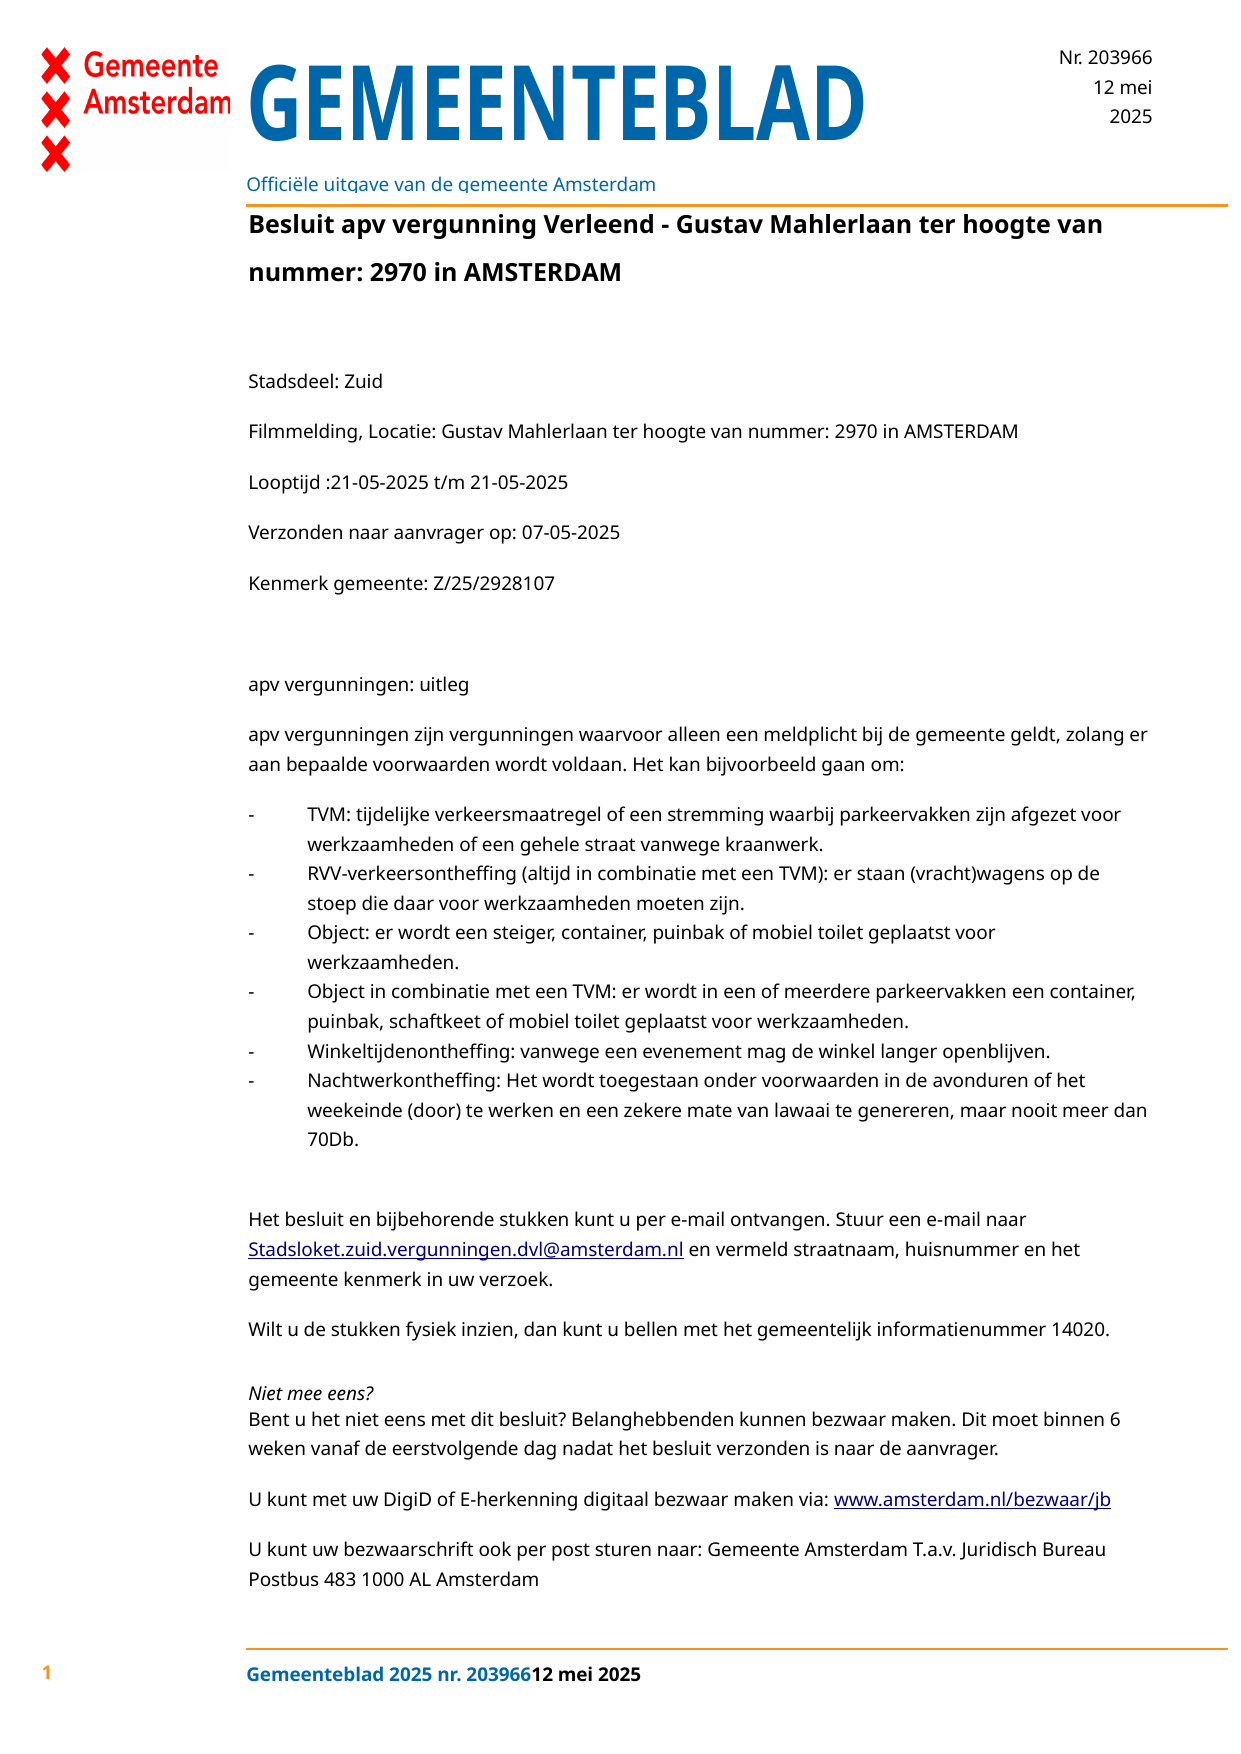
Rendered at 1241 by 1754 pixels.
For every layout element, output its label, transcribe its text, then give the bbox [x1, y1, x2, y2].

text Filmmelding, Locatie: Gustav Mahlerlaan ter hoogte van nummer: 2970 in AMSTERDAM [248, 419, 1152, 444]
text U kunt met uw DigiD of E-herkenning digitaal bezwaar maken via: www.amsterdam.nl/bezwaar/jb [248, 1486, 1152, 1512]
text Besluit apv vergunning Verleend - Gustav Mahlerlaan ter hoogte van nummer: 2970 in AMSTERDAM [248, 207, 1152, 288]
text Kenmerk gemeente: Z/25/2928107 [248, 570, 1152, 596]
text Stadsdeel: Zuid [248, 368, 1152, 394]
list RVV-verkeersontheffing (altijd in combinatie met een TVM): er staan (vracht)wagens op de stoep die daar voor werkzaamheden moeten zijn. [248, 860, 1152, 916]
text apv vergunningen zijn vergunningen waarvoor alleen een meldplicht bij de gemeente geldt, zolang er aan bepaalde voorwaarden wordt voldaan. Het kan bijvoorbeeld gaan om: [248, 721, 1152, 777]
list Object in combinatie met een TVM: er wordt in een of meerdere parkeervakken een container, puinbak, schaftkeet of mobiel toilet geplaatst voor werkzaamheden. [248, 979, 1152, 1034]
text U kunt uw bezwaarschrift ook per post sturen naar: Gemeente Amsterdam T.a.v. Juridisch Bureau Postbus 483 1000 AL Amsterdam [248, 1536, 1152, 1592]
text Bent u het niet eens met dit besluit? Belanghebbenden kunnen bezwaar maken. Dit moet binnen 6 weken vanaf de eerstvolgende dag nadat het besluit verzonden is naar de aanvrager. [248, 1406, 1152, 1461]
list Winkeltijdenontheffing: vanwege een evenement mag de winkel langer openblijven. [248, 1038, 1152, 1064]
text Verzonden naar aanvrager op: 07-05-2025 [248, 519, 1152, 545]
list Nachtwerkontheffing: Het wordt toegestaan onder voorwaarden in de avonduren of het weekeinde (door) te werken en een zekere mate van lawaai te genereren, maar nooit meer dan 70Db. [248, 1067, 1152, 1152]
list Object: er wordt een steiger, container, puinbak of mobiel toilet geplaatst voor werkzaamheden. [248, 919, 1152, 975]
text apv vergunningen: uitleg [248, 671, 1152, 697]
text Wilt u de stukken fysiek inzien, dan kunt u bellen met het gemeentelijk informatienummer 14020. [248, 1316, 1152, 1342]
text Het besluit en bijbehorende stukken kunt u per e-mail ontvangen. Stuur een e-mail naar Stadsloket.zuid.vergunningen.dvl@amsterdam.nl en vermeld straatnaam, huisnummer en het gemeente kenmerk in uw verzoek. [248, 1207, 1152, 1292]
picture [41, 47, 231, 172]
list TVM: tijdelijke verkeersmaatregel of een stremming waarbij parkeervakken zijn afgezet voor werkzaamheden of een gehele straat vanwege kraanwerk. [248, 801, 1152, 857]
text Looptijd :21-05-2025 t/m 21-05-2025 [248, 469, 1152, 495]
text Niet mee eens? [248, 1380, 1152, 1406]
